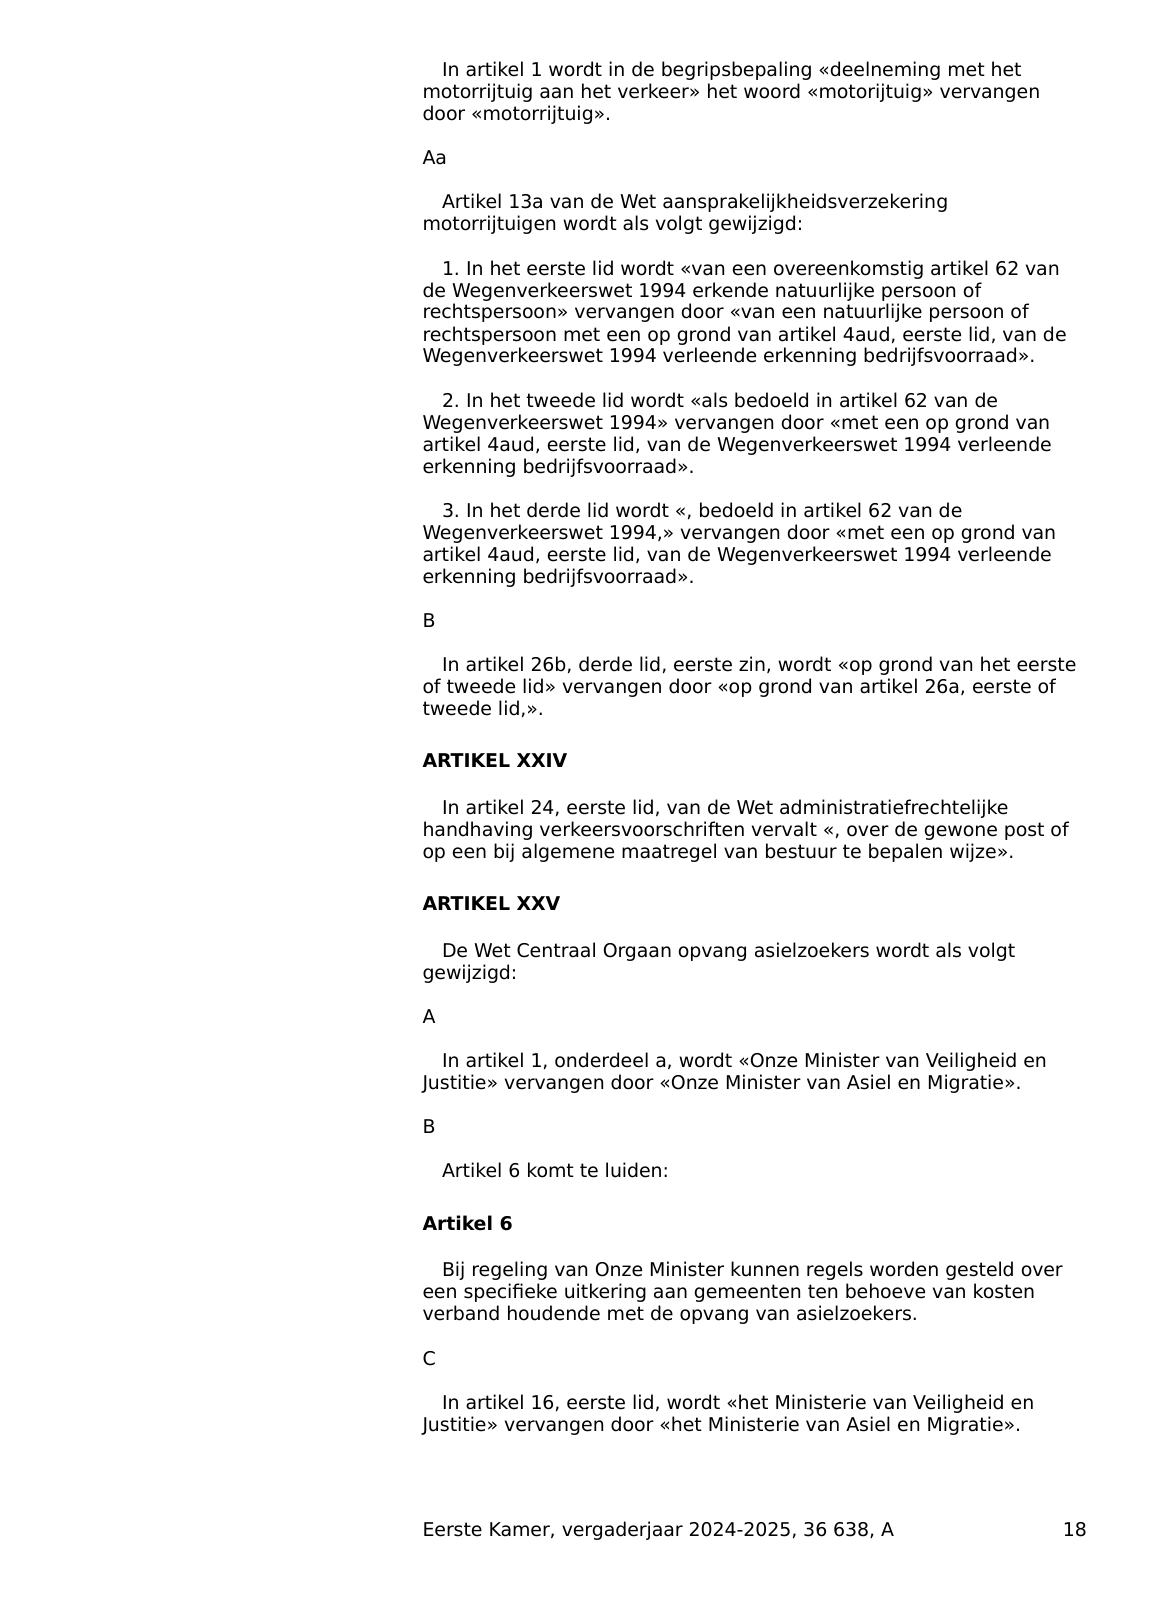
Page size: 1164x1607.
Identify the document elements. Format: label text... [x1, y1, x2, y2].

subtitle ARTIKEL XXV [422, 893, 1087, 915]
text In artikel 1 wordt in de begripsbepaling «deelneming met het motorrijtuig aan het verkeer» het woord «motorijtuig» vervangen door «motorrijtuig». [422, 59, 1087, 125]
text In artikel 16, eerste lid, wordt «het Ministerie van Veiligheid en Justitie» vervangen door «het Ministerie van Asiel en Migratie». [422, 1392, 1087, 1436]
text Bij regeling van Onze Minister kunnen regels worden gesteld over een specifieke uitkering aan gemeenten ten behoeve van kosten verband houdende met de opvang van asielzoekers. [422, 1259, 1087, 1325]
text De Wet Centraal Orgaan opvang asielzoekers wordt als volgt gewijzigd: [422, 940, 1087, 984]
text Artikel 13a van de Wet aansprakelijkheidsverzekering motorrijtuigen wordt als volgt gewijzigd: [422, 191, 1087, 235]
text C [422, 1347, 1087, 1369]
subtitle Artikel 6 [422, 1212, 1087, 1234]
text In artikel 24, eerste lid, van de Wet administratiefrechtelijke handhaving verkeersvoorschriften vervalt «, over de gewone post of op een bij algemene maatregel van bestuur te bepalen wijze». [422, 797, 1087, 863]
text Aa [422, 147, 1087, 169]
text 2. In het tweede lid wordt «als bedoeld in artikel 62 van de Wegenverkeerswet 1994» vervangen door «met een op grond van artikel 4aud, eerste lid, van de Wegenverkeerswet 1994 verleende erkenning bedrijfsvoorraad». [422, 389, 1087, 477]
subtitle ARTIKEL XXIV [422, 750, 1087, 772]
text B [422, 610, 1087, 632]
text B [422, 1116, 1087, 1138]
text Artikel 6 komt te luiden: [422, 1160, 1087, 1182]
text 3. In het derde lid wordt «, bedoeld in artikel 62 van de Wegenverkeerswet 1994,» vervangen door «met een op grond van artikel 4aud, eerste lid, van de Wegenverkeerswet 1994 verleende erkenning bedrijfsvoorraad». [422, 500, 1087, 588]
text In artikel 1, onderdeel a, wordt «Onze Minister van Veiligheid en Justitie» vervangen door «Onze Minister van Asiel en Migratie». [422, 1050, 1087, 1094]
text A [422, 1006, 1087, 1028]
text 1. In het eerste lid wordt «van een overeenkomstig artikel 62 van de Wegenverkeerswet 1994 erkende natuurlijke persoon of rechtspersoon» vervangen door «van een natuurlijke persoon of rechtspersoon met een op grond van artikel 4aud, eerste lid, van de Wegenverkeerswet 1994 verleende erkenning bedrijfsvoorraad». [422, 257, 1087, 367]
text In artikel 26b, derde lid, eerste zin, wordt «op grond van het eerste of tweede lid» vervangen door «op grond van artikel 26a, eerste of tweede lid,». [422, 654, 1087, 720]
